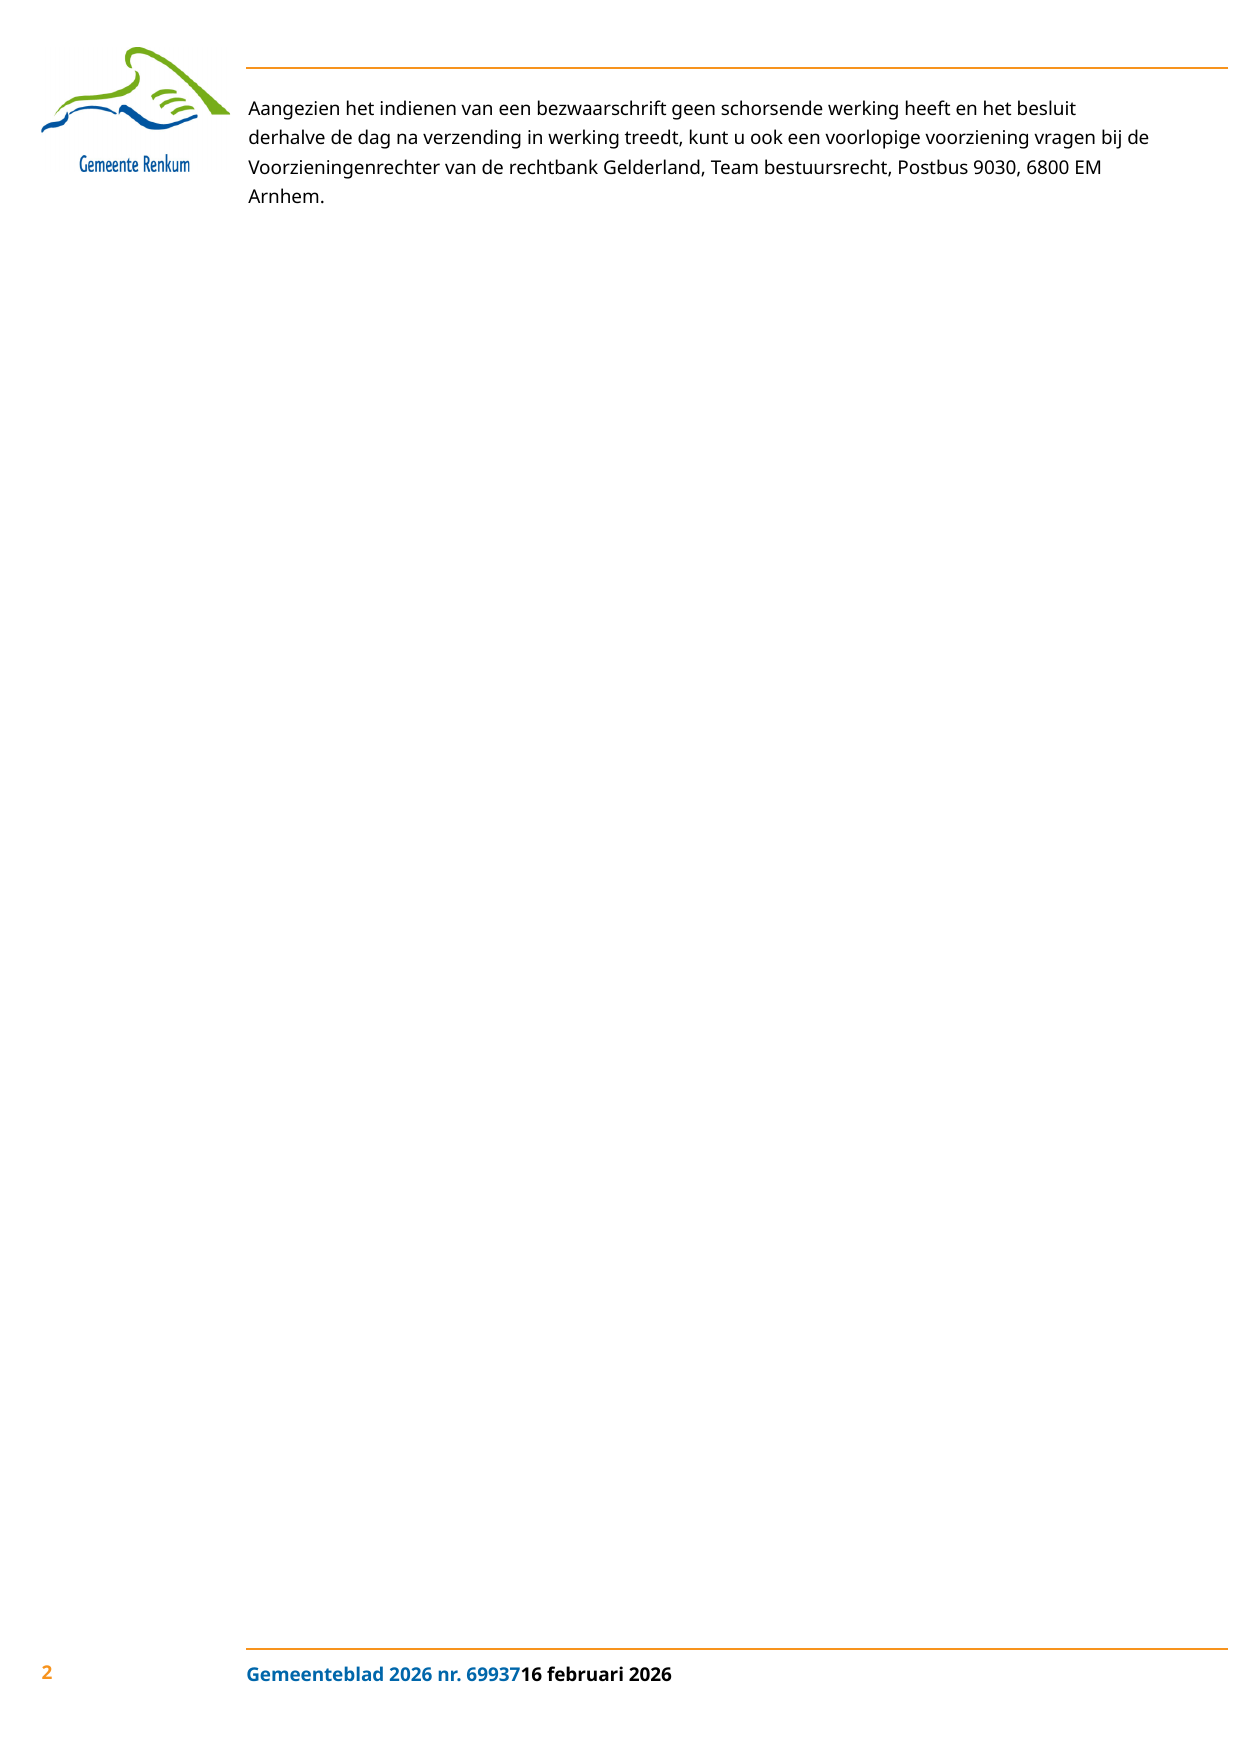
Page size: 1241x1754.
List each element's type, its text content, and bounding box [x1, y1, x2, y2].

picture [41, 47, 231, 172]
text Aangezien het indienen van een bezwaarschrift geen schorsende werking heeft en het besluit derhalve de dag na verzending in werking treedt, kunt u ook een voorlopige voorziening vragen bij de Voorzieningenrechter van de rechtbank Gelderland, Team bestuursrecht, Postbus 9030, 6800 EM Arnhem. [248, 95, 1152, 209]
